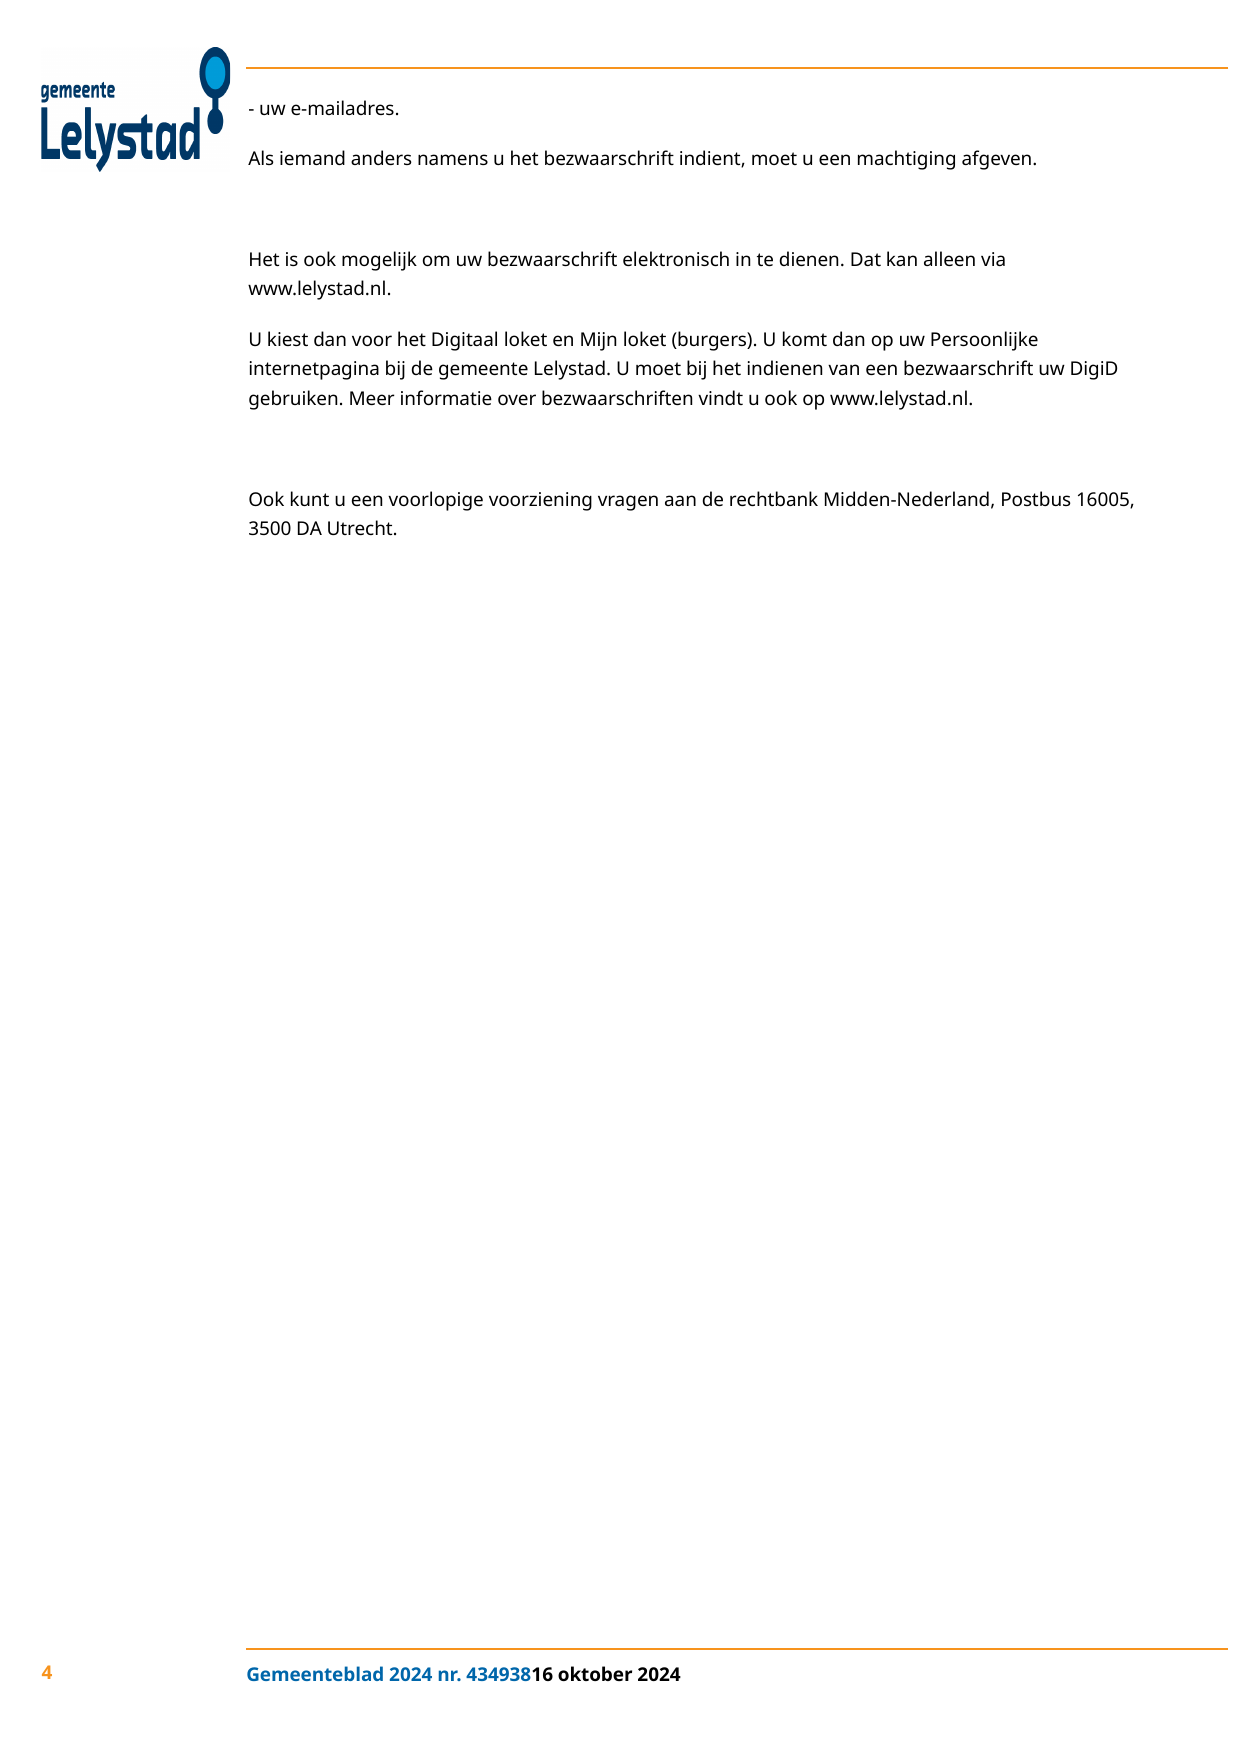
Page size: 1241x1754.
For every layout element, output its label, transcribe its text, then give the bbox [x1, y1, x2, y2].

text - uw e-mailadres. [248, 95, 1152, 121]
text U kiest dan voor het Digitaal loket en Mijn loket (burgers). U komt dan op uw Persoonlijke internetpagina bij de gemeente Lelystad. U moet bij het indienen van een bezwaarschrift uw DigiD gebruiken. Meer informatie over bezwaarschriften vindt u ook op www.lelystad.nl. [248, 326, 1152, 411]
text Het is ook mogelijk om uw bezwaarschrift elektronisch in te dienen. Dat kan alleen via www.lelystad.nl. [248, 246, 1152, 301]
picture [41, 47, 231, 172]
text Ook kunt u een voorlopige voorziening vragen aan de rechtbank Midden-Nederland, Postbus 16005, 3500 DA Utrecht. [248, 486, 1152, 541]
text Als iemand anders namens u het bezwaarschrift indient, moet u een machtiging afgeven. [248, 145, 1152, 171]
